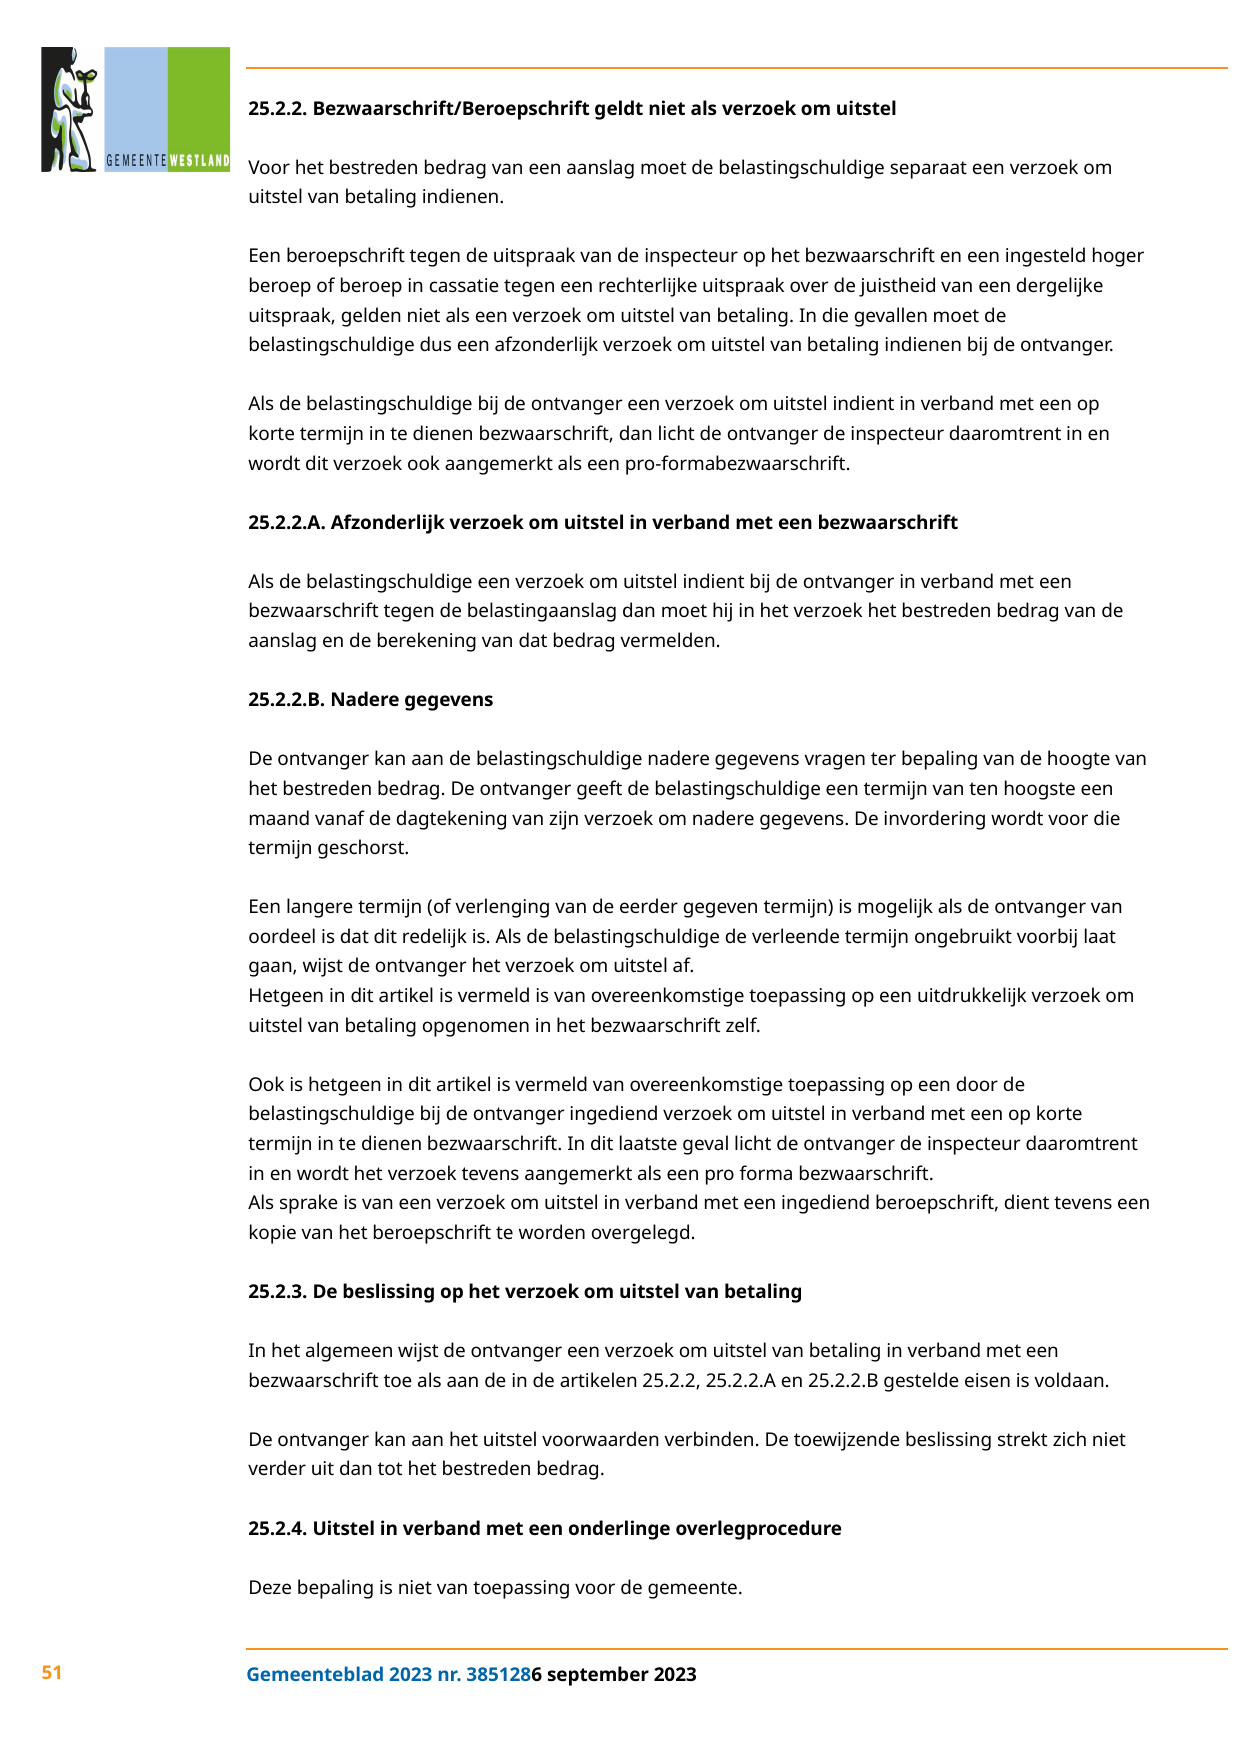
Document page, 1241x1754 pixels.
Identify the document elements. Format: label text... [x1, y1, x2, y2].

text Voor het bestreden bedrag van een aanslag moet de belastingschuldige separaat een verzoek om uitstel van betaling indienen. [248, 154, 1152, 209]
text De ontvanger kan aan het uitstel voorwaarden verbinden. De toewijzende beslissing strekt zich niet verder uit dan tot het bestreden bedrag. [248, 1426, 1152, 1481]
text 25.2.2.B. Nadere gegevens [248, 686, 1152, 712]
text Als de belastingschuldige een verzoek om uitstel indient bij de ontvanger in verband met een bezwaarschrift tegen de belastingaanslag dan moet hij in het verzoek het bestreden bedrag van de aanslag en de berekening van dat bedrag vermelden. [248, 568, 1152, 653]
text Een beroepschrift tegen de uitspraak van de inspecteur op het bezwaarschrift en een ingesteld hoger beroep of beroep in cassatie tegen een rechterlijke uitspraak over de juistheid van een dergelijke uitspraak, gelden niet als een verzoek om uitstel van betaling. In die gevallen moet de belastingschuldige dus een afzonderlijk verzoek om uitstel van betaling indienen bij de ontvanger. [248, 243, 1152, 357]
text Als sprake is van een verzoek om uitstel in verband met een ingediend beroepschrift, dient tevens een kopie van het beroepschrift te worden overgelegd. [248, 1189, 1152, 1245]
text 25.2.2.A. Afzonderlijk verzoek om uitstel in verband met een bezwaarschrift [248, 509, 1152, 535]
picture [41, 47, 231, 172]
text Ook is hetgeen in dit artikel is vermeld van overeenkomstige toepassing op een door de belastingschuldige bij de ontvanger ingediend verzoek om uitstel in verband met een op korte termijn in te dienen bezwaarschrift. In dit laatste geval licht de ontvanger de inspecteur daaromtrent in en wordt het verzoek tevens aangemerkt als een pro forma bezwaarschrift. [248, 1071, 1152, 1186]
text Deze bepaling is niet van toepassing voor de gemeente. [248, 1574, 1152, 1600]
text De ontvanger kan aan de belastingschuldige nadere gegevens vragen ter bepaling van de hoogte van het bestreden bedrag. De ontvanger geeft de belastingschuldige een termijn van ten hoogste een maand vanaf de dagtekening van zijn verzoek om nadere gegevens. De invordering wordt voor die termijn geschorst. [248, 746, 1152, 860]
text 25.2.4. Uitstel in verband met een onderlinge overlegprocedure [248, 1515, 1152, 1541]
text Een langere termijn (of verlenging van de eerder gegeven termijn) is mogelijk als de ontvanger van oordeel is dat dit redelijk is. Als de belastingschuldige de verleende termijn ongebruikt voorbij laat gaan, wijst de ontvanger het verzoek om uitstel af. [248, 893, 1152, 978]
text Als de belastingschuldige bij de ontvanger een verzoek om uitstel indient in verband met een op korte termijn in te dienen bezwaarschrift, dan licht de ontvanger de inspecteur daaromtrent in en wordt dit verzoek ook aangemerkt als een pro-formabezwaarschrift. [248, 391, 1152, 476]
text 25.2.2. Bezwaarschrift/Beroepschrift geldt niet als verzoek om uitstel [248, 95, 1152, 121]
text 25.2.3. De beslissing op het verzoek om uitstel van betaling [248, 1278, 1152, 1304]
text In het algemeen wijst de ontvanger een verzoek om uitstel van betaling in verband met een bezwaarschrift toe als aan de in de artikelen 25.2.2, 25.2.2.A en 25.2.2.B gestelde eisen is voldaan. [248, 1337, 1152, 1393]
text Hetgeen in dit artikel is vermeld is van overeenkomstige toepassing op een uitdrukkelijk verzoek om uitstel van betaling opgenomen in het bezwaarschrift zelf. [248, 982, 1152, 1038]
